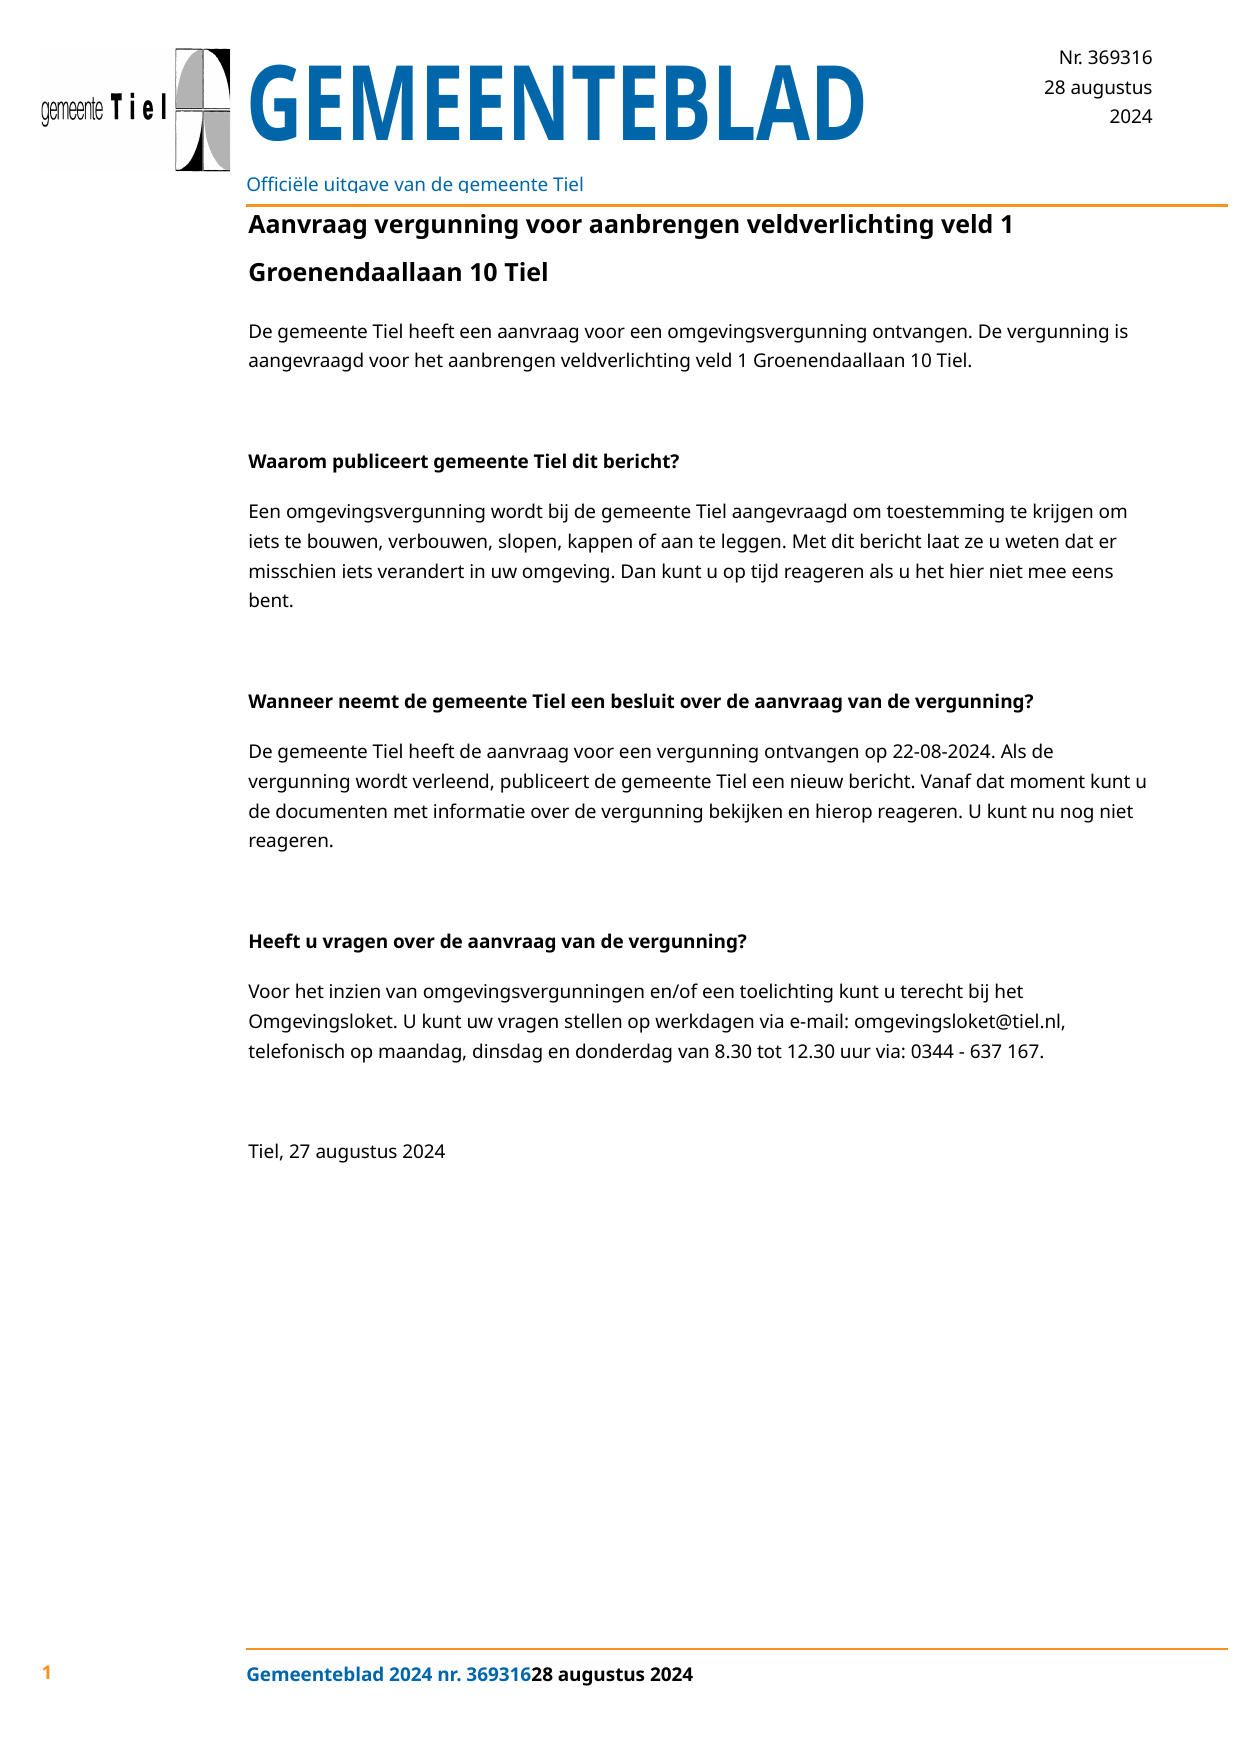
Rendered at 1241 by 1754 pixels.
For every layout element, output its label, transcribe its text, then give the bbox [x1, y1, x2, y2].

text Voor het inzien van omgevingsvergunningen en/of een toelichting kunt u terecht bij het Omgevingsloket. U kunt uw vragen stellen op werkdagen via e-mail: omgevingsloket@tiel.nl, telefonisch op maandag, dinsdag en donderdag van 8.30 tot 12.30 uur via: 0344 - 637 167. [248, 979, 1152, 1064]
picture [41, 47, 231, 172]
text Waarom publiceert gemeente Tiel dit bericht? [248, 448, 1152, 474]
text Een omgevingsvergunning wordt bij de gemeente Tiel aangevraagd om toestemming te krijgen om iets te bouwen, verbouwen, slopen, kappen of aan te leggen. Met dit bericht laat ze u weten dat er misschien iets verandert in uw omgeving. Dan kunt u op tijd reageren als u het hier niet mee eens bent. [248, 499, 1152, 613]
text De gemeente Tiel heeft de aanvraag voor een vergunning ontvangen op 22-08-2024. Als de vergunning wordt verleend, publiceert de gemeente Tiel een nieuw bericht. Vanaf dat moment kunt u de documenten met informatie over de vergunning bekijken en hierop reageren. U kunt nu nog niet reageren. [248, 739, 1152, 853]
text Wanneer neemt de gemeente Tiel een besluit over de aanvraag van de vergunning? [248, 688, 1152, 714]
text Tiel, 27 augustus 2024 [248, 1139, 1152, 1164]
text Aanvraag vergunning voor aanbrengen veldverlichting veld 1 Groenendaallaan 10 Tiel [248, 207, 1152, 288]
text De gemeente Tiel heeft een aanvraag voor een omgevingsvergunning ontvangen. De vergunning is aangevraagd voor het aanbrengen veldverlichting veld 1 Groenendaallaan 10 Tiel. [248, 318, 1152, 373]
text Heeft u vragen over de aanvraag van de vergunning? [248, 928, 1152, 954]
